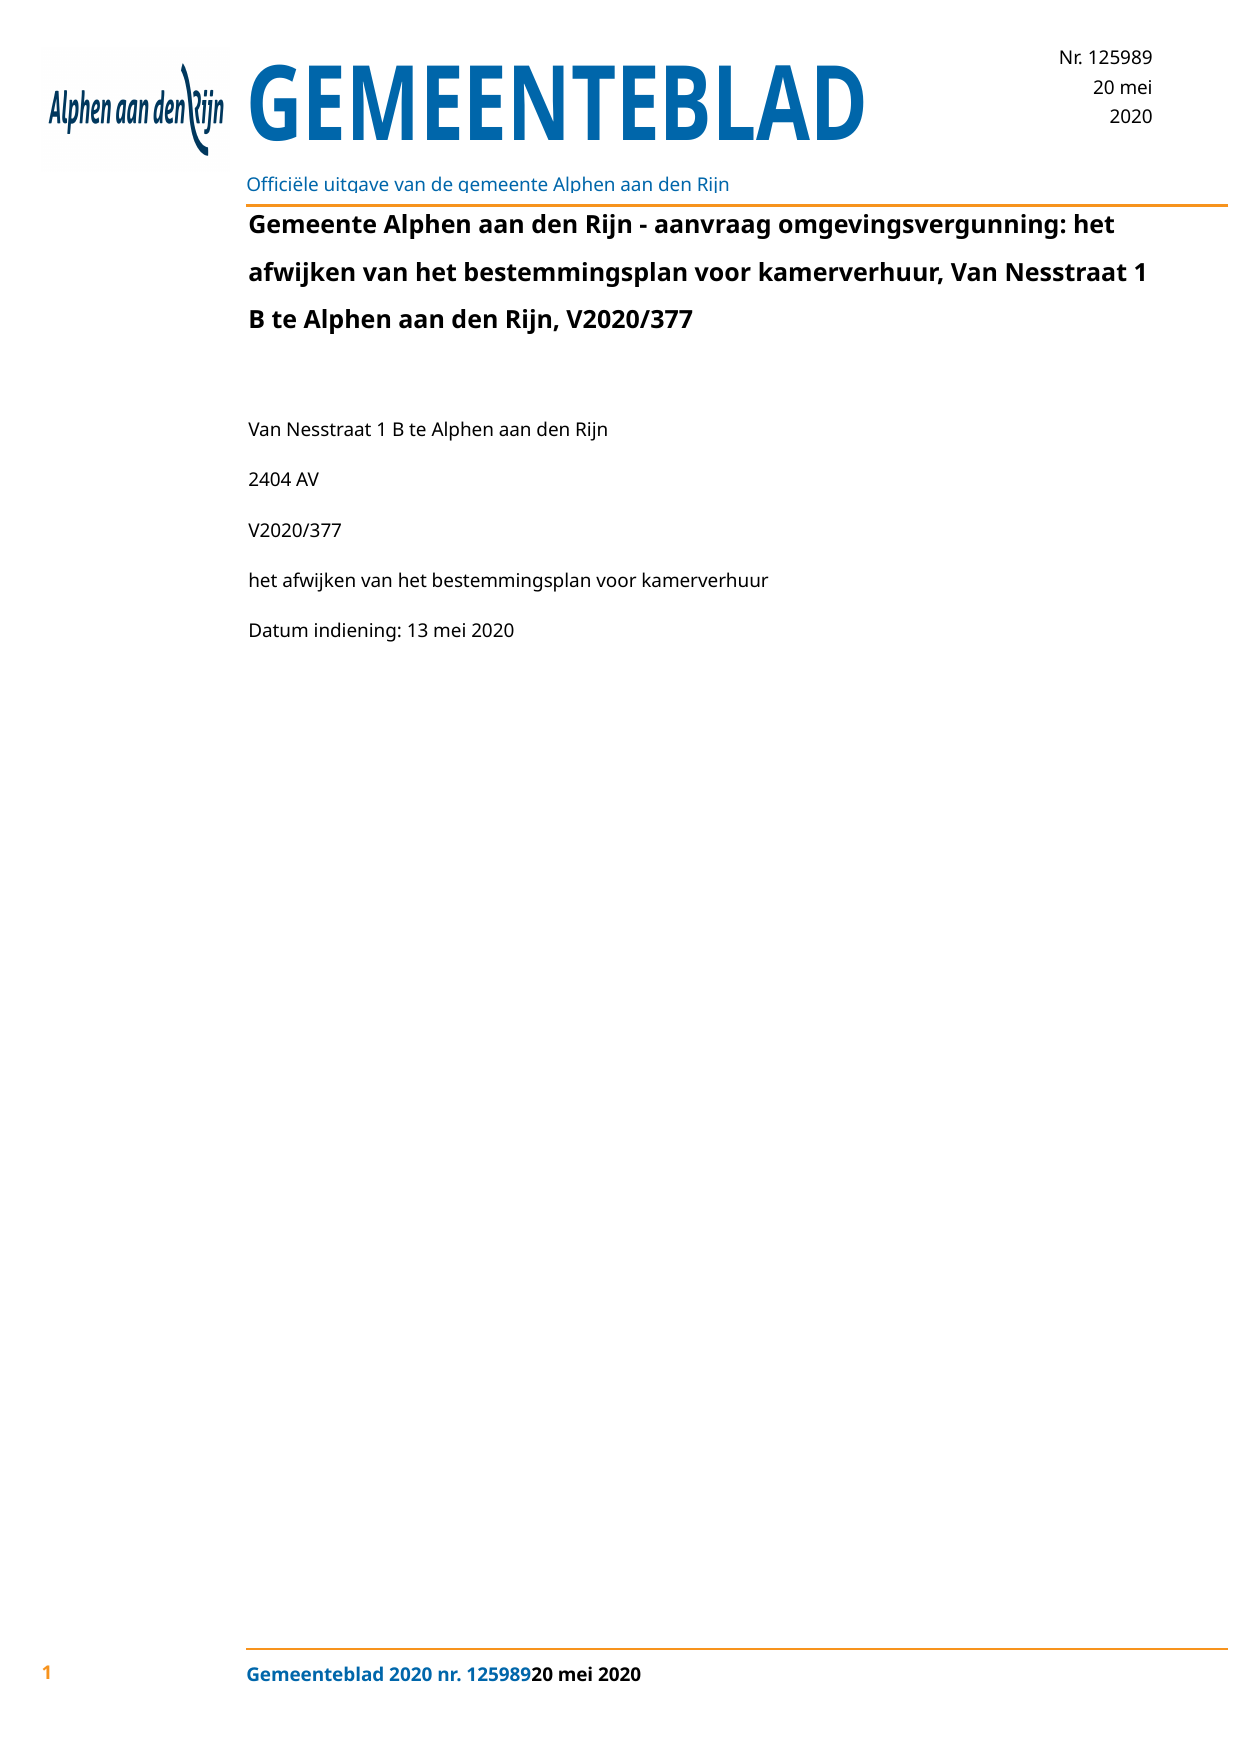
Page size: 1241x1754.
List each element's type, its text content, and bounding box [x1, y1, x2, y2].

text V2020/377 [248, 517, 1152, 542]
picture [41, 47, 231, 172]
text Van Nesstraat 1 B te Alphen aan den Rijn [248, 416, 1152, 442]
text Gemeente Alphen aan den Rijn - aanvraag omgevingsvergunning: het afwijken van het bestemmingsplan voor kamerverhuur, Van Nesstraat 1 B te Alphen aan den Rijn, V2020/377 [248, 207, 1152, 336]
text 2404 AV [248, 466, 1152, 492]
text Datum indiening: 13 mei 2020 [248, 618, 1152, 643]
text het afwijken van het bestemmingsplan voor kamerverhuur [248, 567, 1152, 593]
